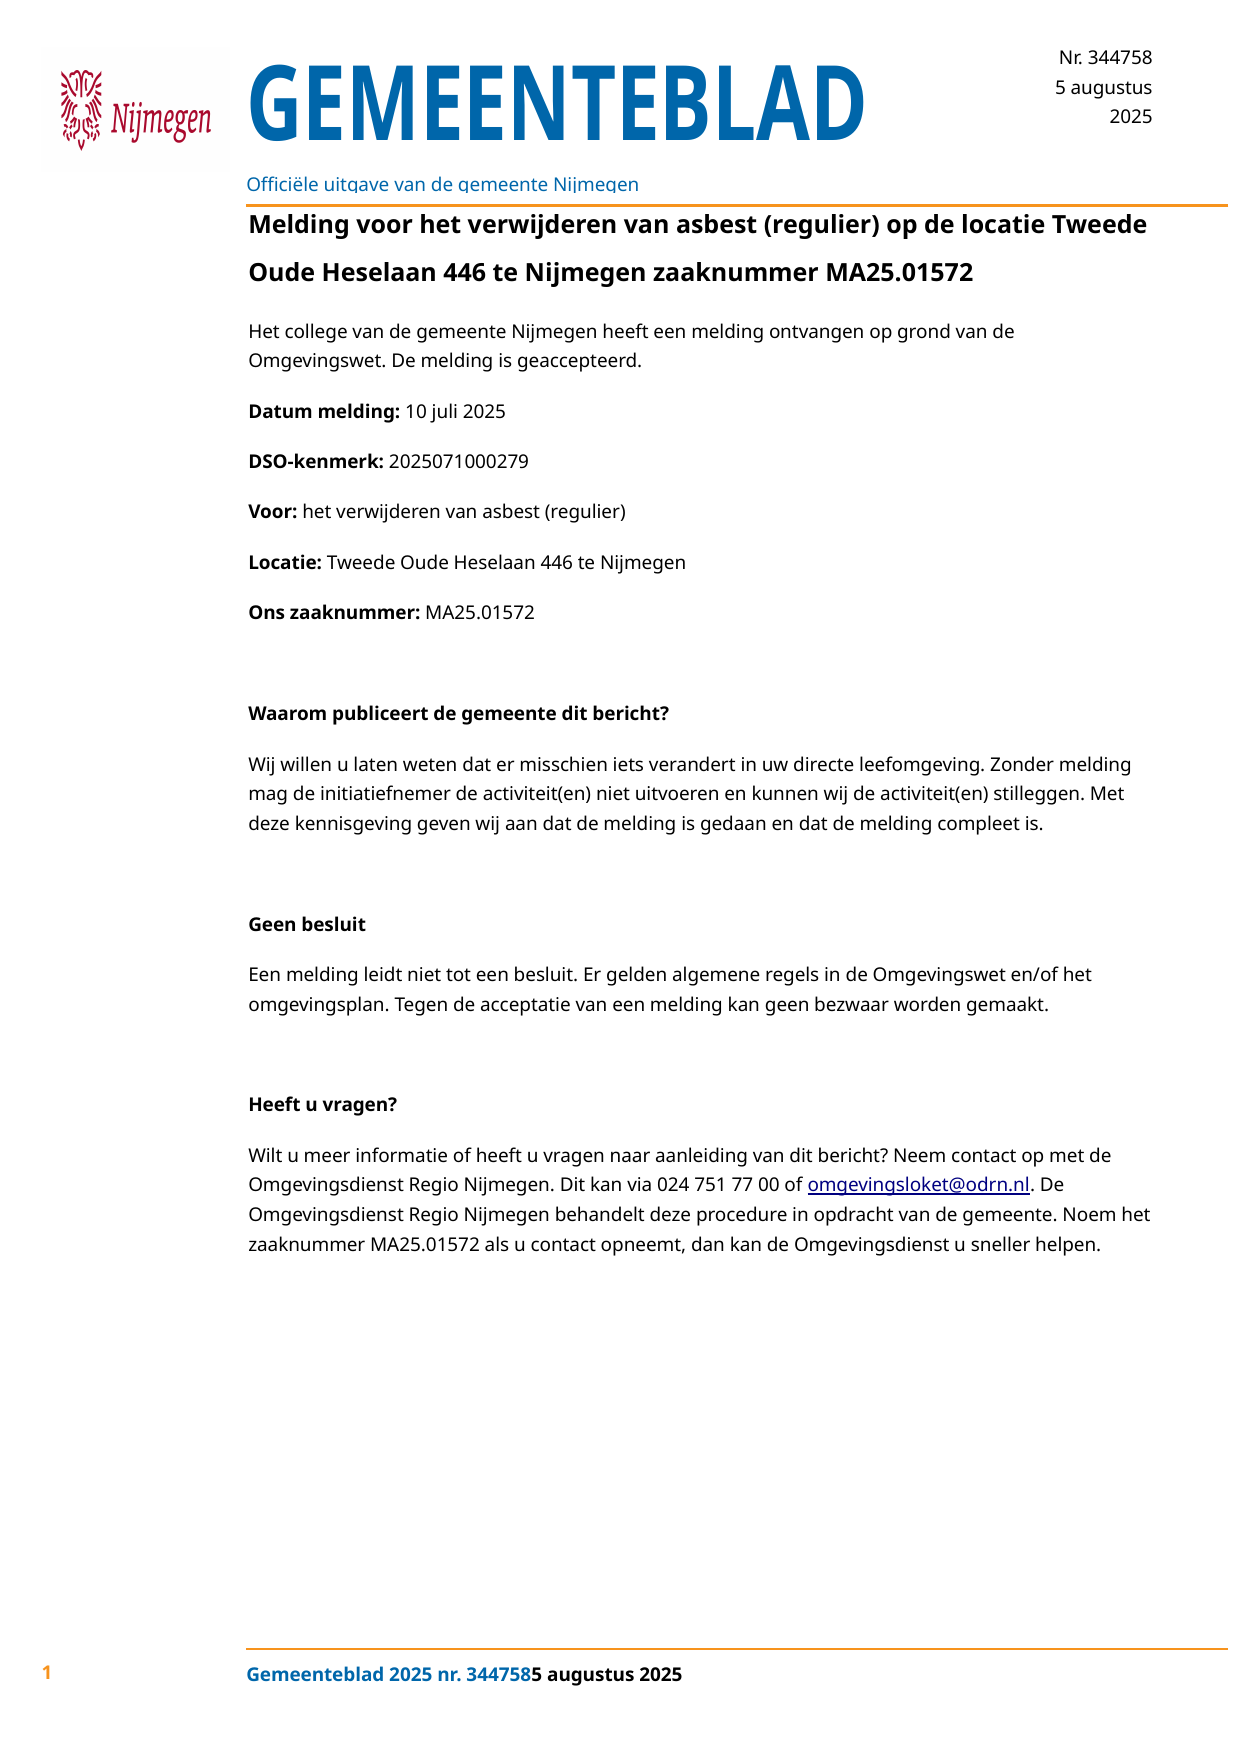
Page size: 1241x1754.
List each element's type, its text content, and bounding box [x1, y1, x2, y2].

text Waarom publiceert de gemeente dit bericht? [248, 700, 1152, 726]
text Heeft u vragen? [248, 1092, 1152, 1117]
text Wilt u meer informatie of heeft u vragen naar aanleiding van dit bericht? Neem contact op met de Omgevingsdienst Regio Nijmegen. Dit kan via 024 751 77 00 of omgevingsloket@odrn.nl. De Omgevingsdienst Regio Nijmegen behandelt deze procedure in opdracht van de gemeente. Noem het zaaknummer MA25.01572 als u contact opneemt, dan kan de Omgevingsdienst u sneller helpen. [248, 1142, 1152, 1257]
text Voor: het verwijderen van asbest (regulier) [248, 499, 1152, 524]
text Datum melding: 10 juli 2025 [248, 398, 1152, 424]
text Wij willen u laten weten dat er misschien iets verandert in uw directe leefomgeving. Zonder melding mag de initiatiefnemer de activiteit(en) niet uitvoeren en kunnen wij de activiteit(en) stilleggen. Met deze kennisgeving geven wij aan dat de melding is gedaan en dat de melding compleet is. [248, 751, 1152, 836]
text Melding voor het verwijderen van asbest (regulier) op de locatie Tweede Oude Heselaan 446 te Nijmegen zaaknummer MA25.01572 [248, 207, 1152, 288]
picture [41, 47, 231, 172]
text DSO-kenmerk: 2025071000279 [248, 448, 1152, 474]
text Ons zaaknummer: MA25.01572 [248, 599, 1152, 625]
text Locatie: Tweede Oude Heselaan 446 te Nijmegen [248, 549, 1152, 575]
text Een melding leidt niet tot een besluit. Er gelden algemene regels in de Omgevingswet en/of het omgevingsplan. Tegen de acceptatie van een melding kan geen bezwaar worden gemaakt. [248, 961, 1152, 1017]
text Geen besluit [248, 911, 1152, 937]
text Het college van de gemeente Nijmegen heeft een melding ontvangen op grond van de Omgevingswet. De melding is geaccepteerd. [248, 318, 1152, 373]
